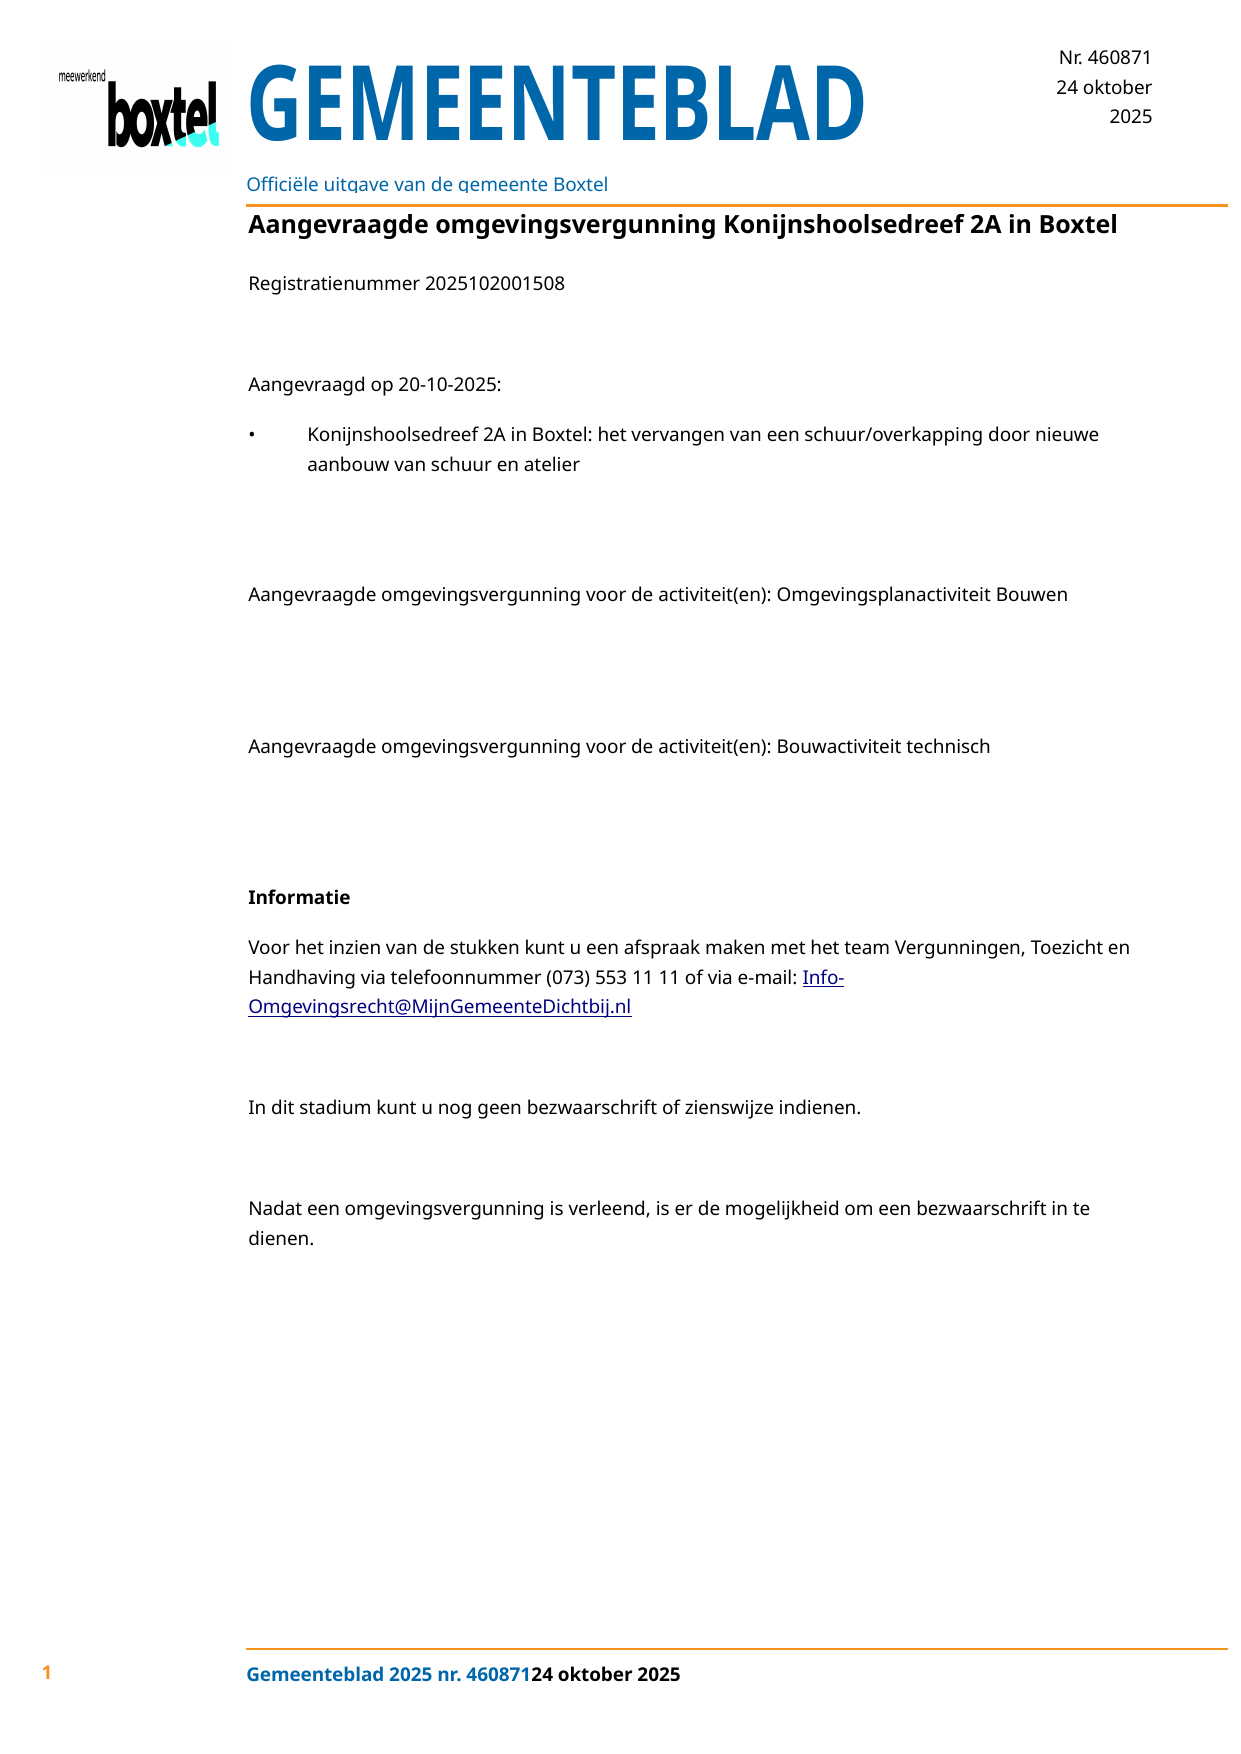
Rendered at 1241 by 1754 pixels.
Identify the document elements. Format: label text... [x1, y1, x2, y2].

text In dit stadium kunt u nog geen bezwaarschrift of zienswijze indienen. [248, 1094, 1152, 1120]
text Aangevraagde omgevingsvergunning voor de activiteit(en): Bouwactiviteit technisch [248, 733, 1152, 758]
text Nadat een omgevingsvergunning is verleend, is er de mogelijkheid om een bezwaarschrift in te dienen. [248, 1195, 1152, 1251]
picture [41, 47, 231, 172]
text Voor het inzien van de stukken kunt u een afspraak maken met het team Vergunningen, Toezicht en Handhaving via telefoonnummer (073) 553 11 11 of via e-mail: Info-Omgevingsrecht@MijnGemeenteDichtbij.nl [248, 934, 1152, 1019]
list Konijnshoolsedreef 2A in Boxtel: het vervangen van een schuur/overkapping door nieuwe aanbouw van schuur en atelier [248, 422, 1152, 477]
text Informatie [248, 884, 1152, 910]
text Aangevraagd op 20-10-2025: [248, 371, 1152, 397]
text Aangevraagde omgevingsvergunning Konijnshoolsedreef 2A in Boxtel [248, 207, 1152, 241]
text Registratienummer 2025102001508 [248, 270, 1152, 296]
text Aangevraagde omgevingsvergunning voor de activiteit(en): Omgevingsplanactiviteit Bouwen [248, 582, 1152, 607]
